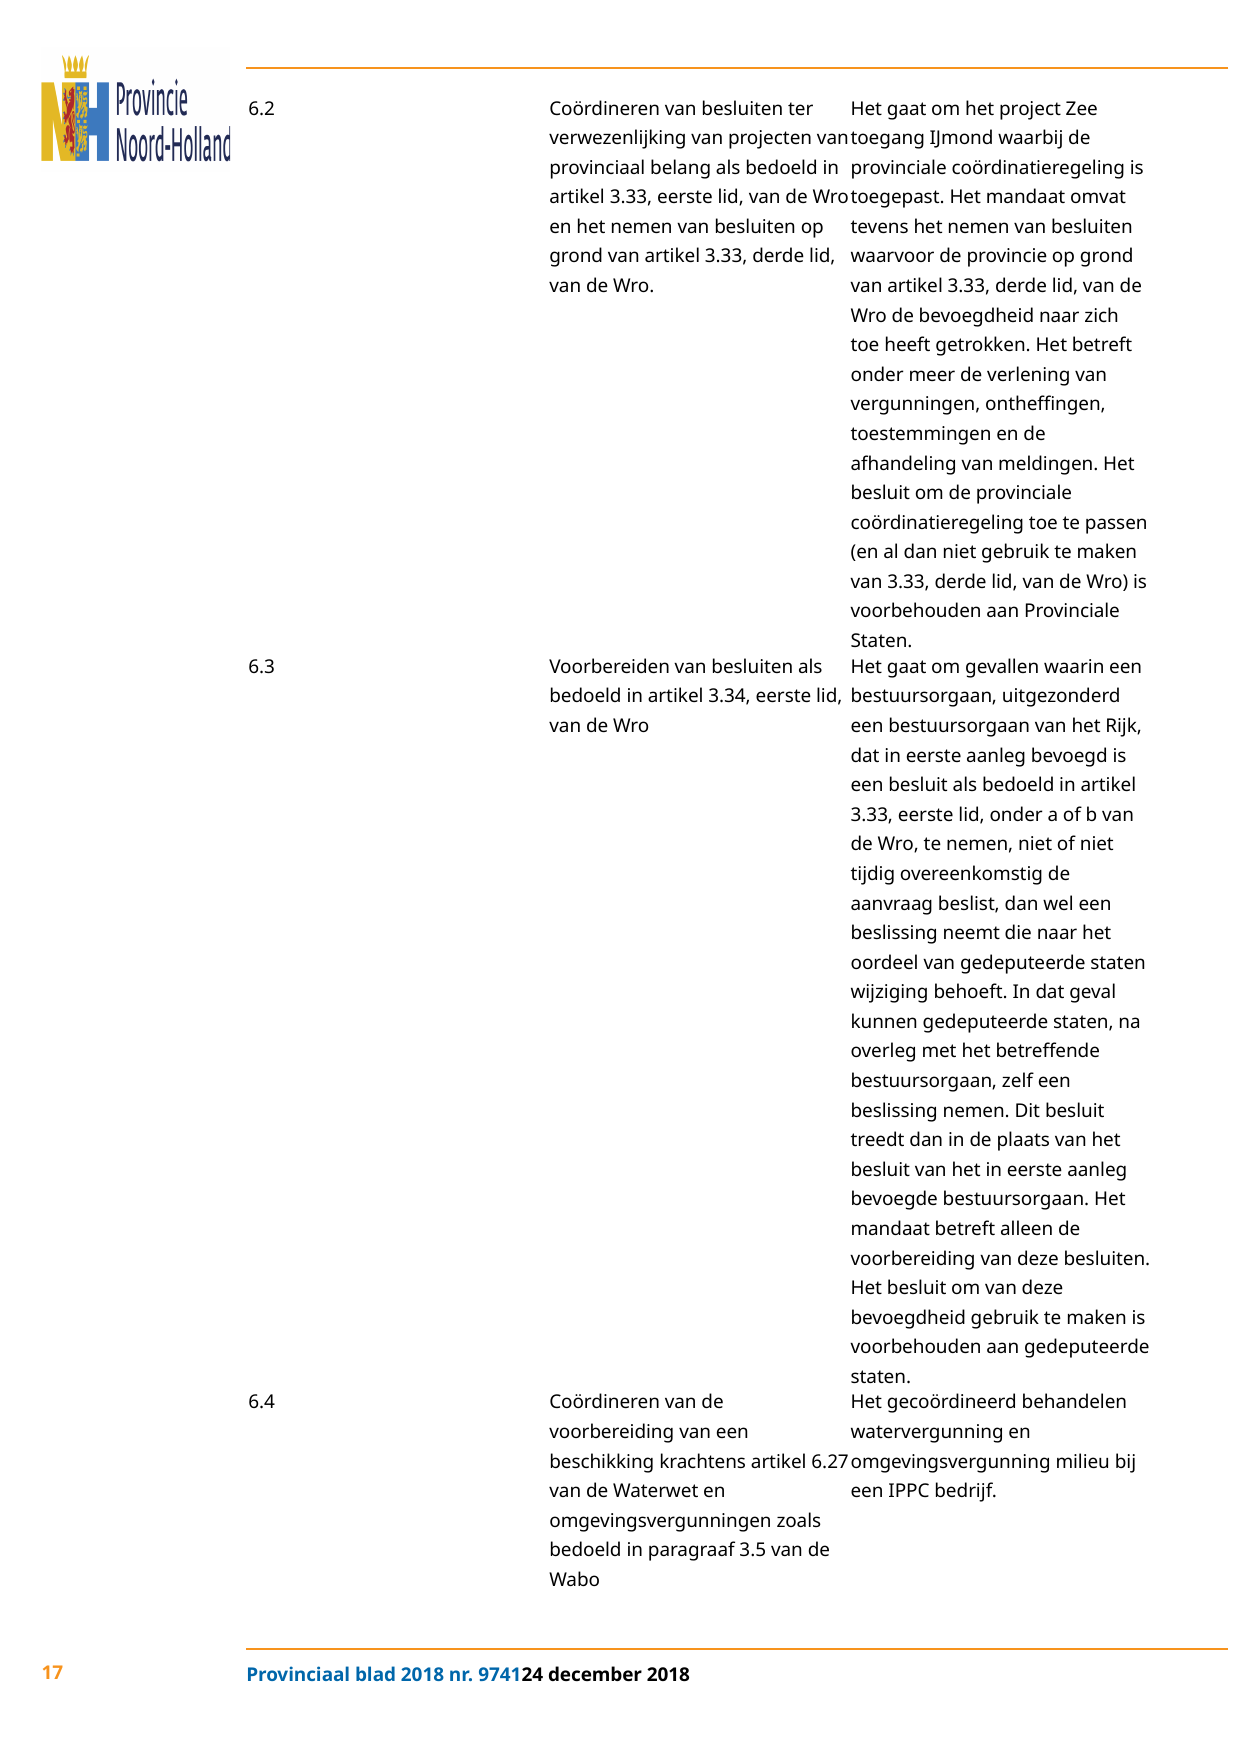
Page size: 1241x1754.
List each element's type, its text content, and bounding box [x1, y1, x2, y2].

table_cell 6.3 [248, 653, 549, 1389]
table_cell Het gecoördineerd behandelen watervergunning en omgevingsvergunning milieu bij een IPPC bedrijf. [850, 1389, 1152, 1592]
table_cell Coördineren van de voorbereiding van een beschikking krachtens artikel 6.27 van de Waterwet en omgevingsvergunningen zoals bedoeld in paragraaf 3.5 van de Wabo [549, 1389, 850, 1592]
table_cell Voorbereiden van besluiten als bedoeld in artikel 3.34, eerste lid, van de Wro [549, 653, 850, 1389]
table_cell 6.4 [248, 1389, 549, 1592]
table_cell Het gaat om gevallen waarin een bestuursorgaan, uitgezonderd een bestuursorgaan van het Rijk, dat in eerste aanleg bevoegd is een besluit als bedoeld in artikel 3.33, eerste lid, onder a of b van de Wro, te nemen, niet of niet tijdig overeenkomstig de aanvraag beslist, dan wel een beslissing neemt die naar het oordeel van gedeputeerde staten wijziging behoeft. In dat geval kunnen gedeputeerde staten, na overleg met het betreffende bestuursorgaan, zelf een beslissing nemen. Dit besluit treedt dan in de plaats van het besluit van het in eerste aanleg bevoegde bestuursorgaan. Het mandaat betreft alleen de voorbereiding van deze besluiten. Het besluit om van deze bevoegdheid gebruik te maken is voorbehouden aan gedeputeerde staten. [850, 653, 1152, 1389]
table_cell Coördineren van besluiten ter verwezenlijking van projecten van provinciaal belang als bedoeld in artikel 3.33, eerste lid, van de Wro en het nemen van besluiten op grond van artikel 3.33, derde lid, van de Wro. [549, 95, 850, 653]
table_cell 6.2 [248, 95, 549, 653]
picture [41, 47, 231, 172]
table_cell Het gaat om het project Zee toegang IJmond waarbij de provinciale coördinatieregeling is toegepast. Het mandaat omvat tevens het nemen van besluiten waarvoor de provincie op grond van artikel 3.33, derde lid, van de Wro de bevoegdheid naar zich toe heeft getrokken. Het betreft onder meer de verlening van vergunningen, ontheffingen, toestemmingen en de afhandeling van meldingen. Het besluit om de provinciale coördinatieregeling toe te passen (en al dan niet gebruik te maken van 3.33, derde lid, van de Wro) is voorbehouden aan Provinciale Staten. [850, 95, 1152, 653]
